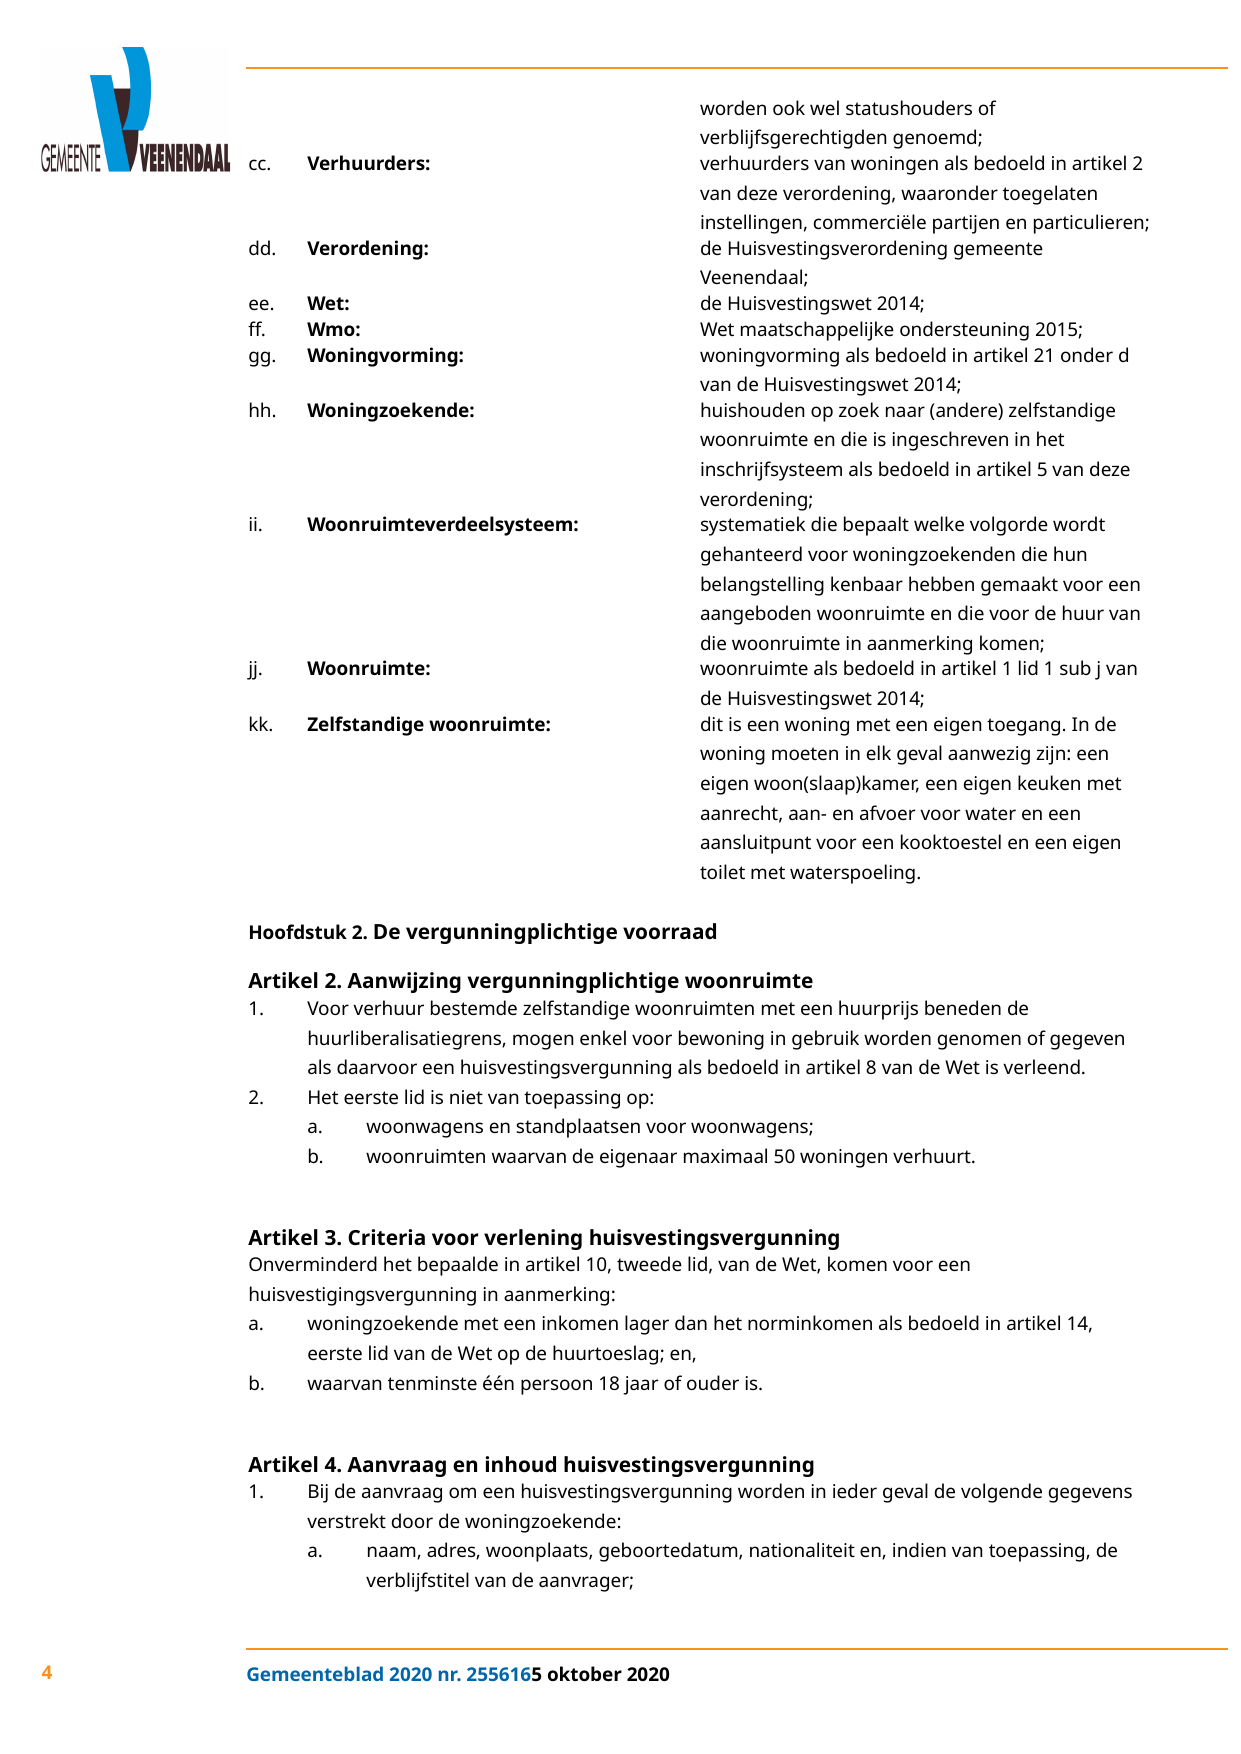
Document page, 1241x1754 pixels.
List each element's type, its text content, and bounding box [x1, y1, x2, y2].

table_cell Woningvorming: [248, 342, 700, 397]
text Artikel 4. Aanvraag en inhoud huisvestingsvergunning [248, 1450, 1152, 1478]
text Artikel 3. Criteria voor verlening huisvestingsvergunning [248, 1223, 1152, 1251]
table_cell de Huisvestingswet 2014; [700, 290, 1152, 316]
table_cell verhuurders van woningen als bedoeld in artikel 2 van deze verordening, waaronder toegelaten instellingen, commerciële partijen en particulieren; [700, 150, 1152, 235]
list Voor verhuur bestemde zelfstandige woonruimten met een huurprijs beneden de huurliberalisatiegrens, mogen enkel voor bewoning in gebruik worden genomen of gegeven als daarvoor een huisvestingsvergunning als bedoeld in artikel 8 van de Wet is verleend. [248, 995, 1152, 1080]
table_cell systematiek die bepaalt welke volgorde wordt gehanteerd voor woningzoekenden die hun belangstelling kenbaar hebben gemaakt voor een aangeboden woonruimte en die voor de huur van die woonruimte in aanmerking komen; [700, 512, 1152, 656]
table_cell Verordening: [248, 235, 700, 290]
list woonwagens en standplaatsen voor woonwagens; [307, 1113, 1152, 1139]
table_cell Wet maatschappelijke ondersteuning 2015; [700, 316, 1152, 342]
picture [41, 47, 130, 172]
list Het eerste lid is niet van toepassing op: [248, 1084, 1152, 1109]
table_cell Wet: [248, 290, 700, 316]
table_cell Verhuurders: [248, 150, 700, 235]
table_cell Woonruimte: [248, 656, 700, 711]
list woonruimten waarvan de eigenaar maximaal 50 woningen verhuurt. [307, 1143, 1152, 1169]
table_cell Wmo: [248, 316, 700, 342]
table_cell huishouden op zoek naar (andere) zelfstandige woonruimte en die is ingeschreven in het inschrijfsysteem als bedoeld in artikel 5 van deze verordening; [700, 397, 1152, 512]
text Artikel 2. Aanwijzing vergunningplichtige woonruimte [248, 967, 1152, 995]
table_cell woonruimte als bedoeld in artikel 1 lid 1 sub j van de Huisvestingswet 2014; [700, 656, 1152, 711]
table_cell Woonruimteverdeelsysteem: [248, 512, 700, 656]
table_cell dit is een woning met een eigen toegang. In de woning moeten in elk geval aanwezig zijn: een eigen woon(slaap)kamer, een eigen keuken met aanrecht, aan- en afvoer voor water en een aansluitpunt voor een kooktoestel en een eigen toilet met waterspoeling. [700, 711, 1152, 884]
table_cell [248, 95, 700, 150]
list woningzoekende met een inkomen lager dan het norminkomen als bedoeld in artikel 14, eerste lid van de Wet op de huurtoeslag; en, [248, 1311, 1152, 1366]
text Onverminderd het bepaalde in artikel 10, tweede lid, van de Wet, komen voor een huisvestigingsvergunning in aanmerking: [248, 1251, 1152, 1307]
table_cell Zelfstandige woonruimte: [248, 711, 700, 884]
table_cell Woningzoekende: [248, 397, 700, 512]
table_cell woningvorming als bedoeld in artikel 21 onder d van de Huisvestingswet 2014; [700, 342, 1152, 397]
text Hoofdstuk 2. De vergunningplichtige voorraad [248, 917, 1152, 946]
picture [123, 47, 231, 172]
list naam, adres, woonplaats, geboortedatum, nationaliteit en, indien van toepassing, de verblijfstitel van de aanvrager; [307, 1537, 1152, 1593]
list waarvan tenminste één persoon 18 jaar of ouder is. [248, 1370, 1152, 1396]
list Bij de aanvraag om een huisvestingsvergunning worden in ieder geval de volgende gegevens verstrekt door de woningzoekende: [248, 1478, 1152, 1533]
table_cell de Huisvestingsverordening gemeente Veenendaal; [700, 235, 1152, 290]
table_cell worden ook wel statushouders of verblijfsgerechtigden genoemd; [700, 95, 1152, 150]
